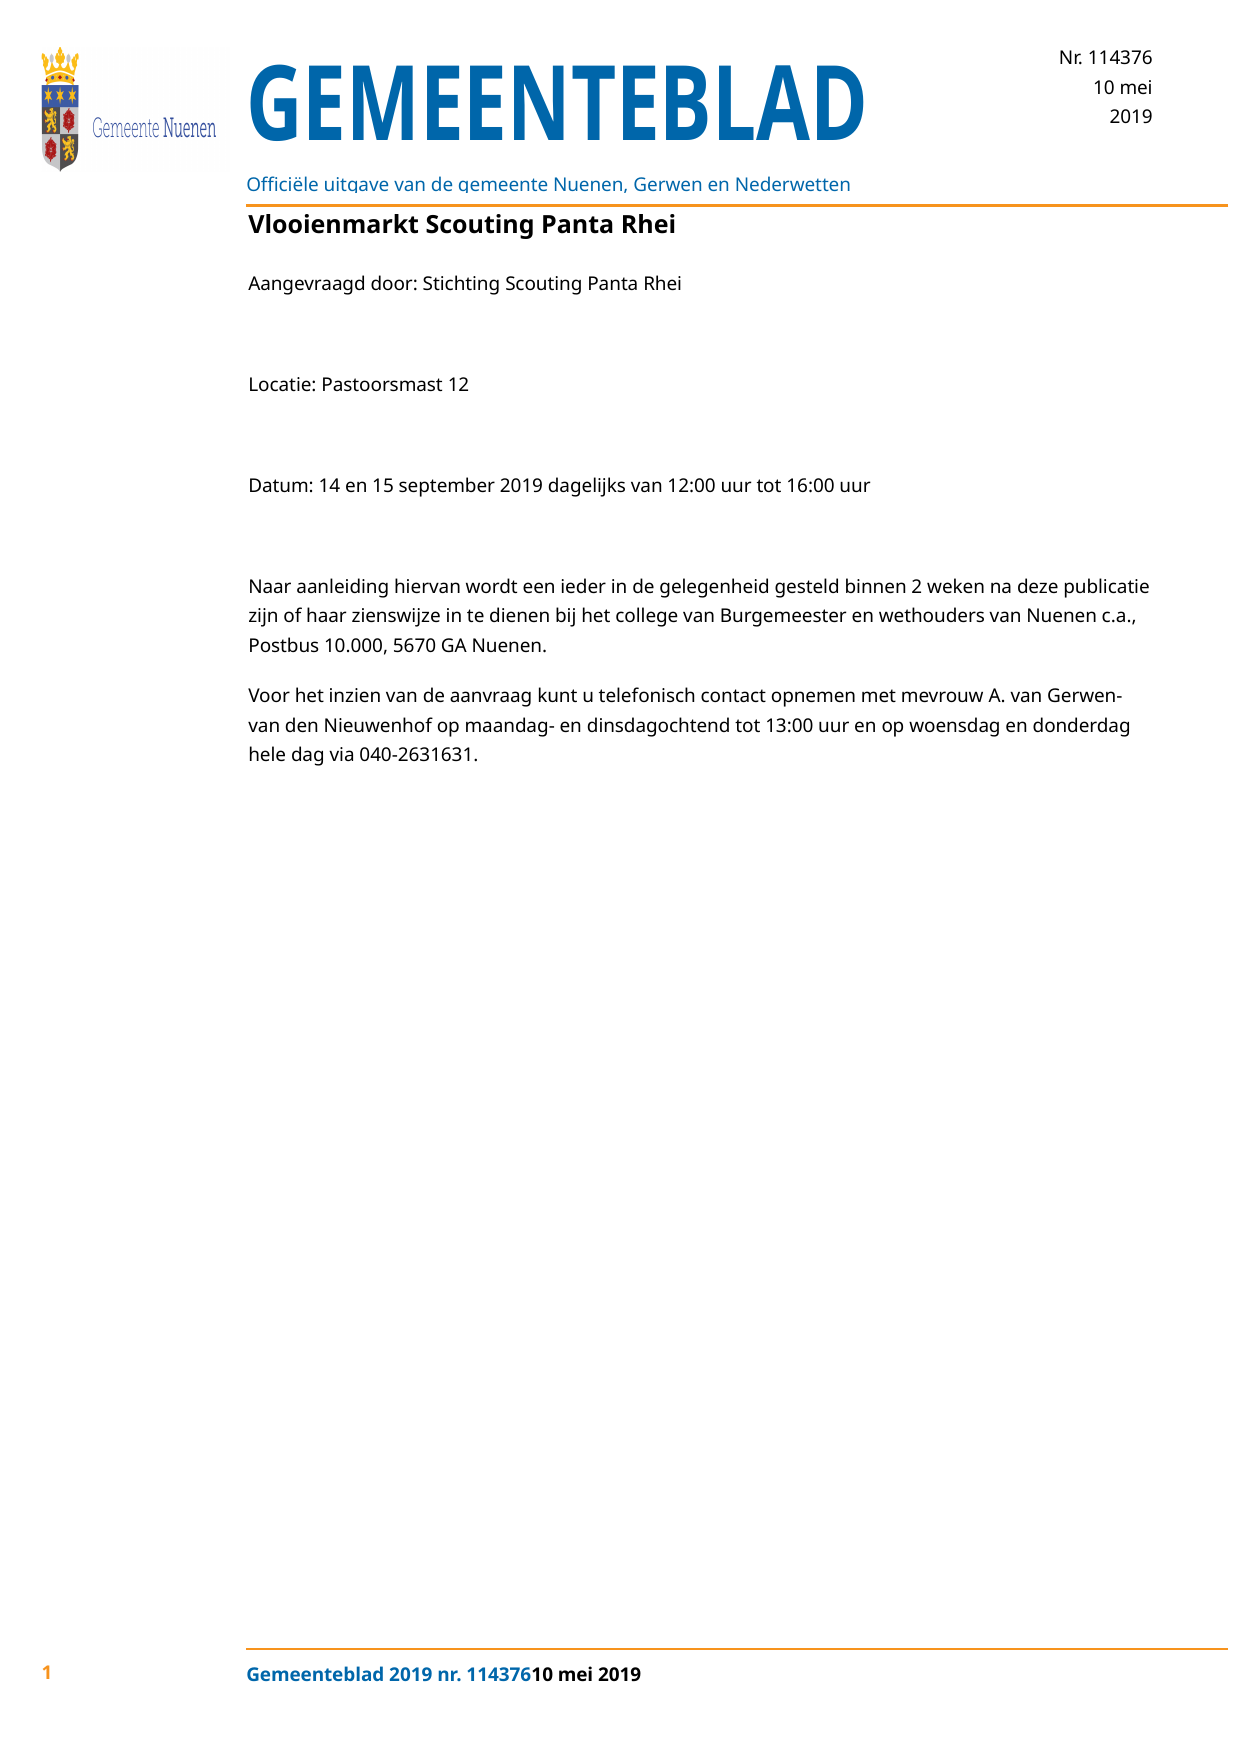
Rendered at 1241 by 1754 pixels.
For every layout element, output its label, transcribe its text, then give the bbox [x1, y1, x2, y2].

text Locatie: Pastoorsmast 12 [248, 371, 1152, 397]
text Voor het inzien van de aanvraag kunt u telefonisch contact opnemen met mevrouw A. van Gerwen-van den Nieuwenhof op maandag- en dinsdagochtend tot 13:00 uur en op woensdag en donderdag hele dag via 040-2631631. [248, 682, 1152, 767]
text Vlooienmarkt Scouting Panta Rhei [248, 207, 1152, 241]
picture [41, 47, 231, 172]
text Aangevraagd door: Stichting Scouting Panta Rhei [248, 270, 1152, 296]
text Datum: 14 en 15 september 2019 dagelijks van 12:00 uur tot 16:00 uur [248, 472, 1152, 498]
text Naar aanleiding hiervan wordt een ieder in de gelegenheid gesteld binnen 2 weken na deze publicatie zijn of haar zienswijze in te dienen bij het college van Burgemeester en wethouders van Nuenen c.a., Postbus 10.000, 5670 GA Nuenen. [248, 573, 1152, 658]
